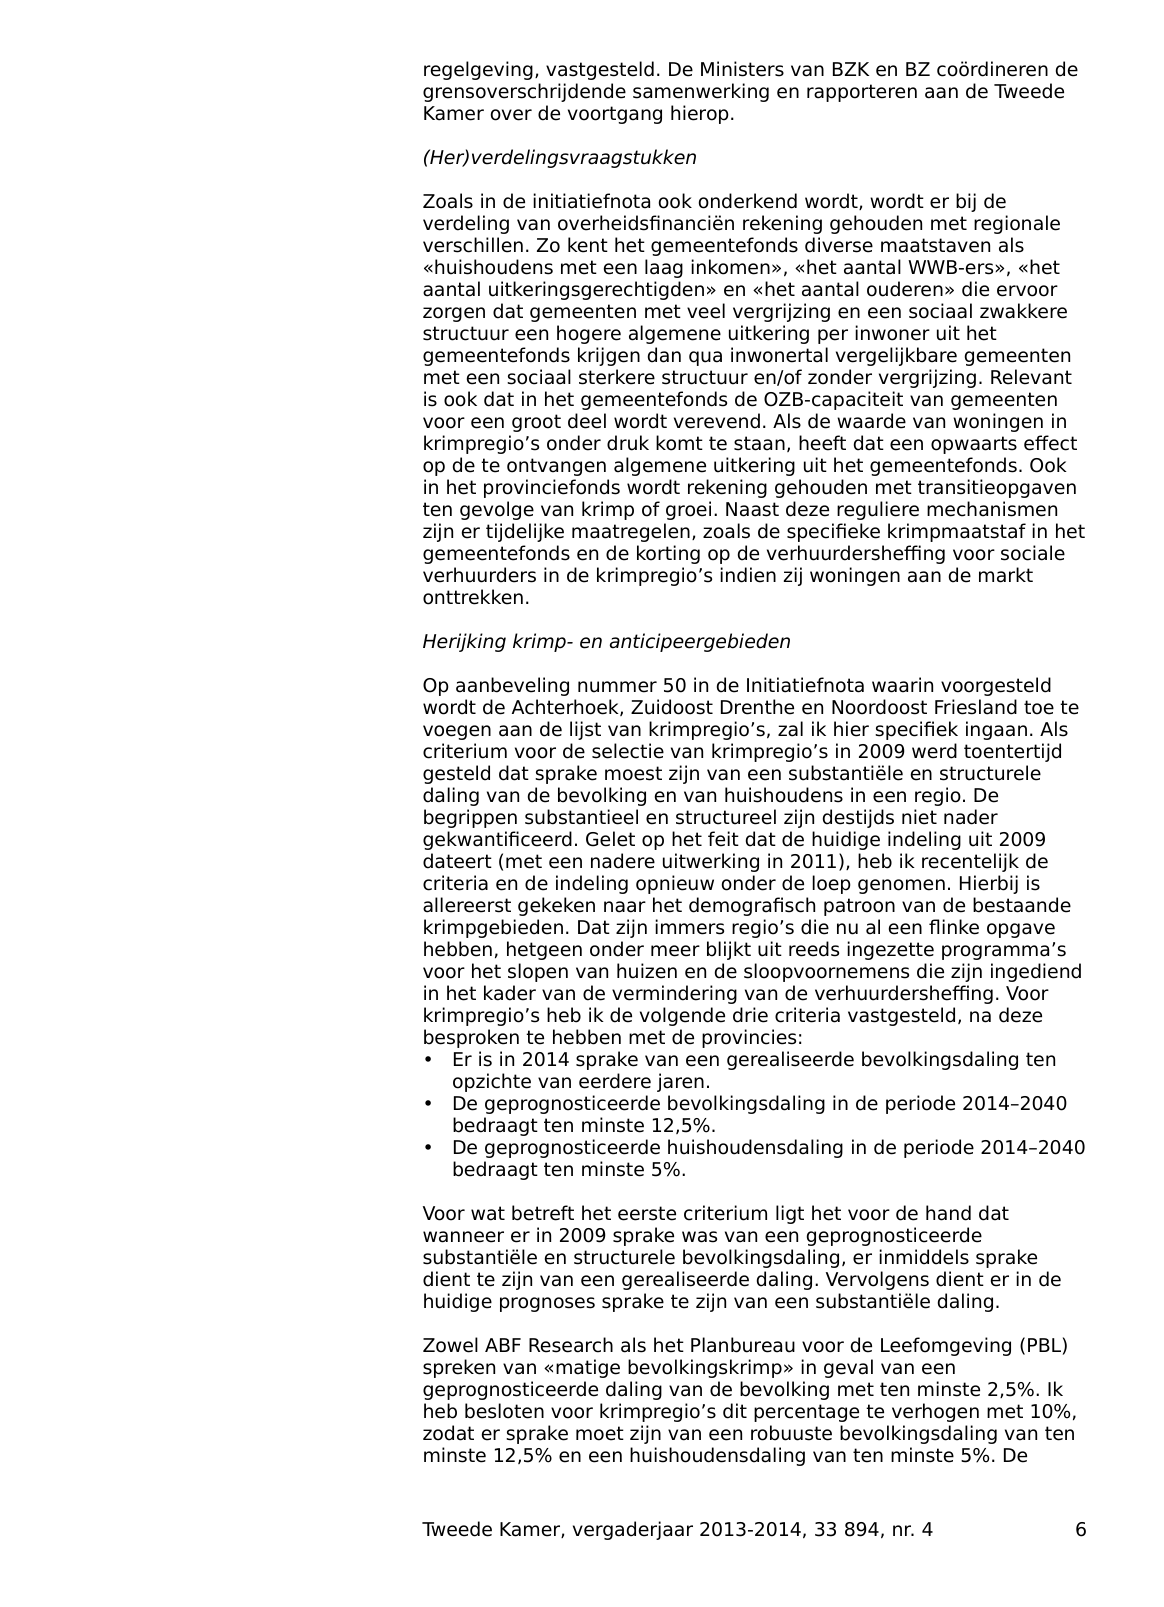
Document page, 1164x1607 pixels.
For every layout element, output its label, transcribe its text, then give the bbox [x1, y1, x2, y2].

text • De geprognosticeerde huishoudensdaling in de periode 2014–2040 bedraagt ten minste 5%. [422, 1137, 1087, 1181]
text • Er is in 2014 sprake van een gerealiseerde bevolkingsdaling ten opzichte van eerdere jaren. [422, 1049, 1087, 1093]
subtitle (Her)verdelingsvraagstukken [422, 147, 1087, 169]
subtitle Herijking krimp- en anticipeergebieden [422, 631, 1087, 653]
text Zowel ABF Research als het Planbureau voor de Leefomgeving (PBL) spreken van «matige bevolkingskrimp» in geval van een geprognosticeerde daling van de bevolking met ten minste 2,5%. Ik heb besloten voor krimpregio’s dit percentage te verhogen met 10%, zodat er sprake moet zijn van een robuuste bevolkingsdaling van ten minste 12,5% en een huishoudensdaling van ten minste 5%. De [422, 1335, 1087, 1467]
text Zoals in de initiatiefnota ook onderkend wordt, wordt er bij de verdeling van overheidsfinanciën rekening gehouden met regionale verschillen. Zo kent het gemeentefonds diverse maatstaven als «huishoudens met een laag inkomen», «het aantal WWB-ers», «het aantal uitkeringsgerechtigden» en «het aantal ouderen» die ervoor zorgen dat gemeenten met veel vergrijzing en een sociaal zwakkere structuur een hogere algemene uitkering per inwoner uit het gemeentefonds krijgen dan qua inwonertal vergelijkbare gemeenten met een sociaal sterkere structuur en/of zonder vergrijzing. Relevant is ook dat in het gemeentefonds de OZB-capaciteit van gemeenten voor een groot deel wordt verevend. Als de waarde van woningen in krimpregio’s onder druk komt te staan, heeft dat een opwaarts effect op de te ontvangen algemene uitkering uit het gemeentefonds. Ook in het provinciefonds wordt rekening gehouden met transitieopgaven ten gevolge van krimp of groei. Naast deze reguliere mechanismen zijn er tijdelijke maatregelen, zoals de specifieke krimpmaatstaf in het gemeentefonds en de korting op de verhuurdersheffing voor sociale verhuurders in de krimpregio’s indien zij woningen aan de markt onttrekken. [422, 191, 1087, 609]
text Voor wat betreft het eerste criterium ligt het voor de hand dat wanneer er in 2009 sprake was van een geprognosticeerde substantiële en structurele bevolkingsdaling, er inmiddels sprake dient te zijn van een gerealiseerde daling. Vervolgens dient er in de huidige prognoses sprake te zijn van een substantiële daling. [422, 1203, 1087, 1313]
text regelgeving, vastgesteld. De Ministers van BZK en BZ coördineren de grensoverschrijdende samenwerking en rapporteren aan de Tweede Kamer over de voortgang hierop. [422, 59, 1087, 125]
text • De geprognosticeerde bevolkingsdaling in de periode 2014–2040 bedraagt ten minste 12,5%. [422, 1093, 1087, 1137]
text Op aanbeveling nummer 50 in de Initiatiefnota waarin voorgesteld wordt de Achterhoek, Zuidoost Drenthe en Noordoost Friesland toe te voegen aan de lijst van krimpregio’s, zal ik hier specifiek ingaan. Als criterium voor de selectie van krimpregio’s in 2009 werd toentertijd gesteld dat sprake moest zijn van een substantiële en structurele daling van de bevolking en van huishoudens in een regio. De begrippen substantieel en structureel zijn destijds niet nader gekwantificeerd. Gelet op het feit dat de huidige indeling uit 2009 dateert (met een nadere uitwerking in 2011), heb ik recentelijk de criteria en de indeling opnieuw onder de loep genomen. Hierbij is allereerst gekeken naar het demografisch patroon van de bestaande krimpgebieden. Dat zijn immers regio’s die nu al een flinke opgave hebben, hetgeen onder meer blijkt uit reeds ingezette programma’s voor het slopen van huizen en de sloopvoornemens die zijn ingediend in het kader van de vermindering van de verhuurdersheffing. Voor krimpregio’s heb ik de volgende drie criteria vastgesteld, na deze besproken te hebben met de provincies: [422, 675, 1087, 1049]
